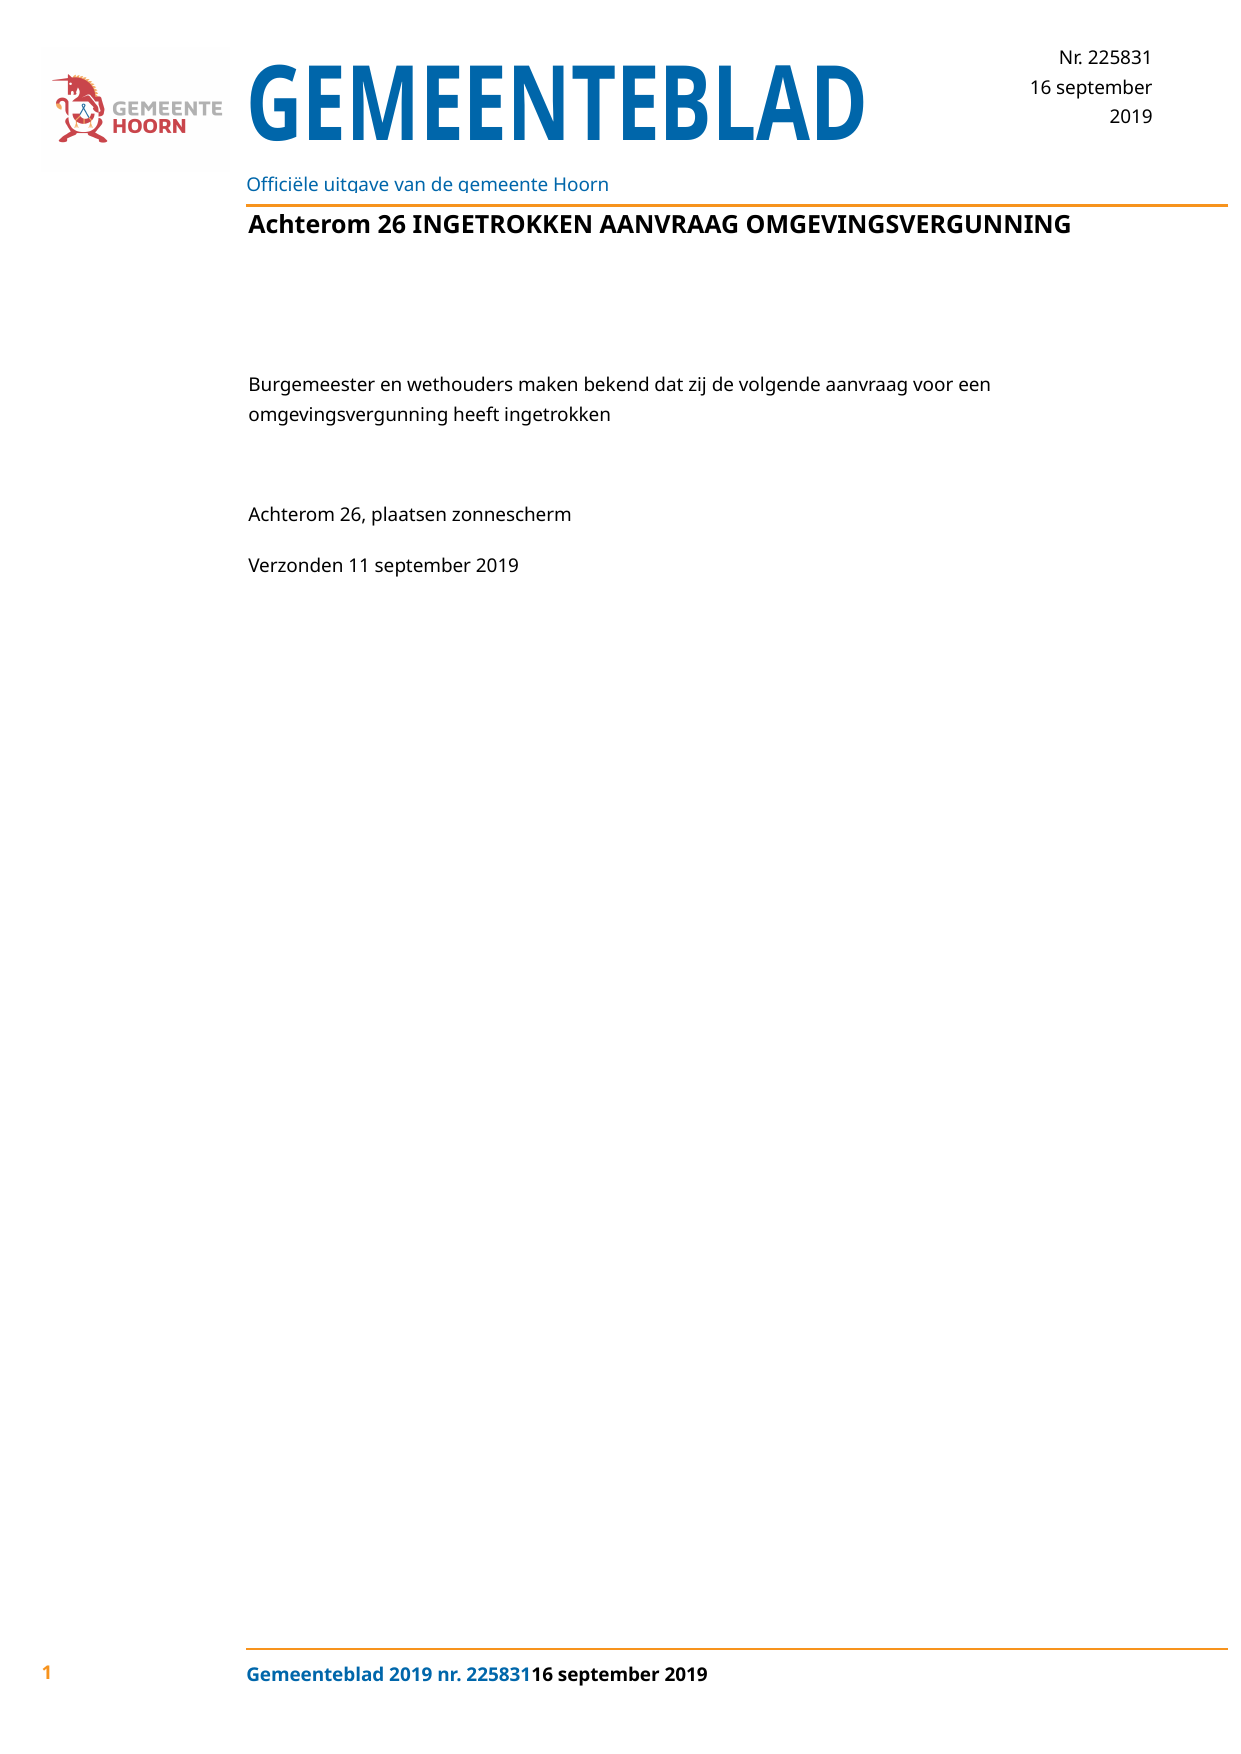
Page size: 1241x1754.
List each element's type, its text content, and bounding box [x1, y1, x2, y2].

text Achterom 26 INGETROKKEN AANVRAAG OMGEVINGSVERGUNNING [248, 207, 1152, 241]
text Verzonden 11 september 2019 [248, 552, 1152, 578]
text Achterom 26, plaatsen zonnescherm [248, 502, 1152, 527]
picture [41, 47, 231, 172]
text Burgemeester en wethouders maken bekend dat zij de volgende aanvraag voor een omgevingsvergunning heeft ingetrokken [248, 371, 1152, 426]
